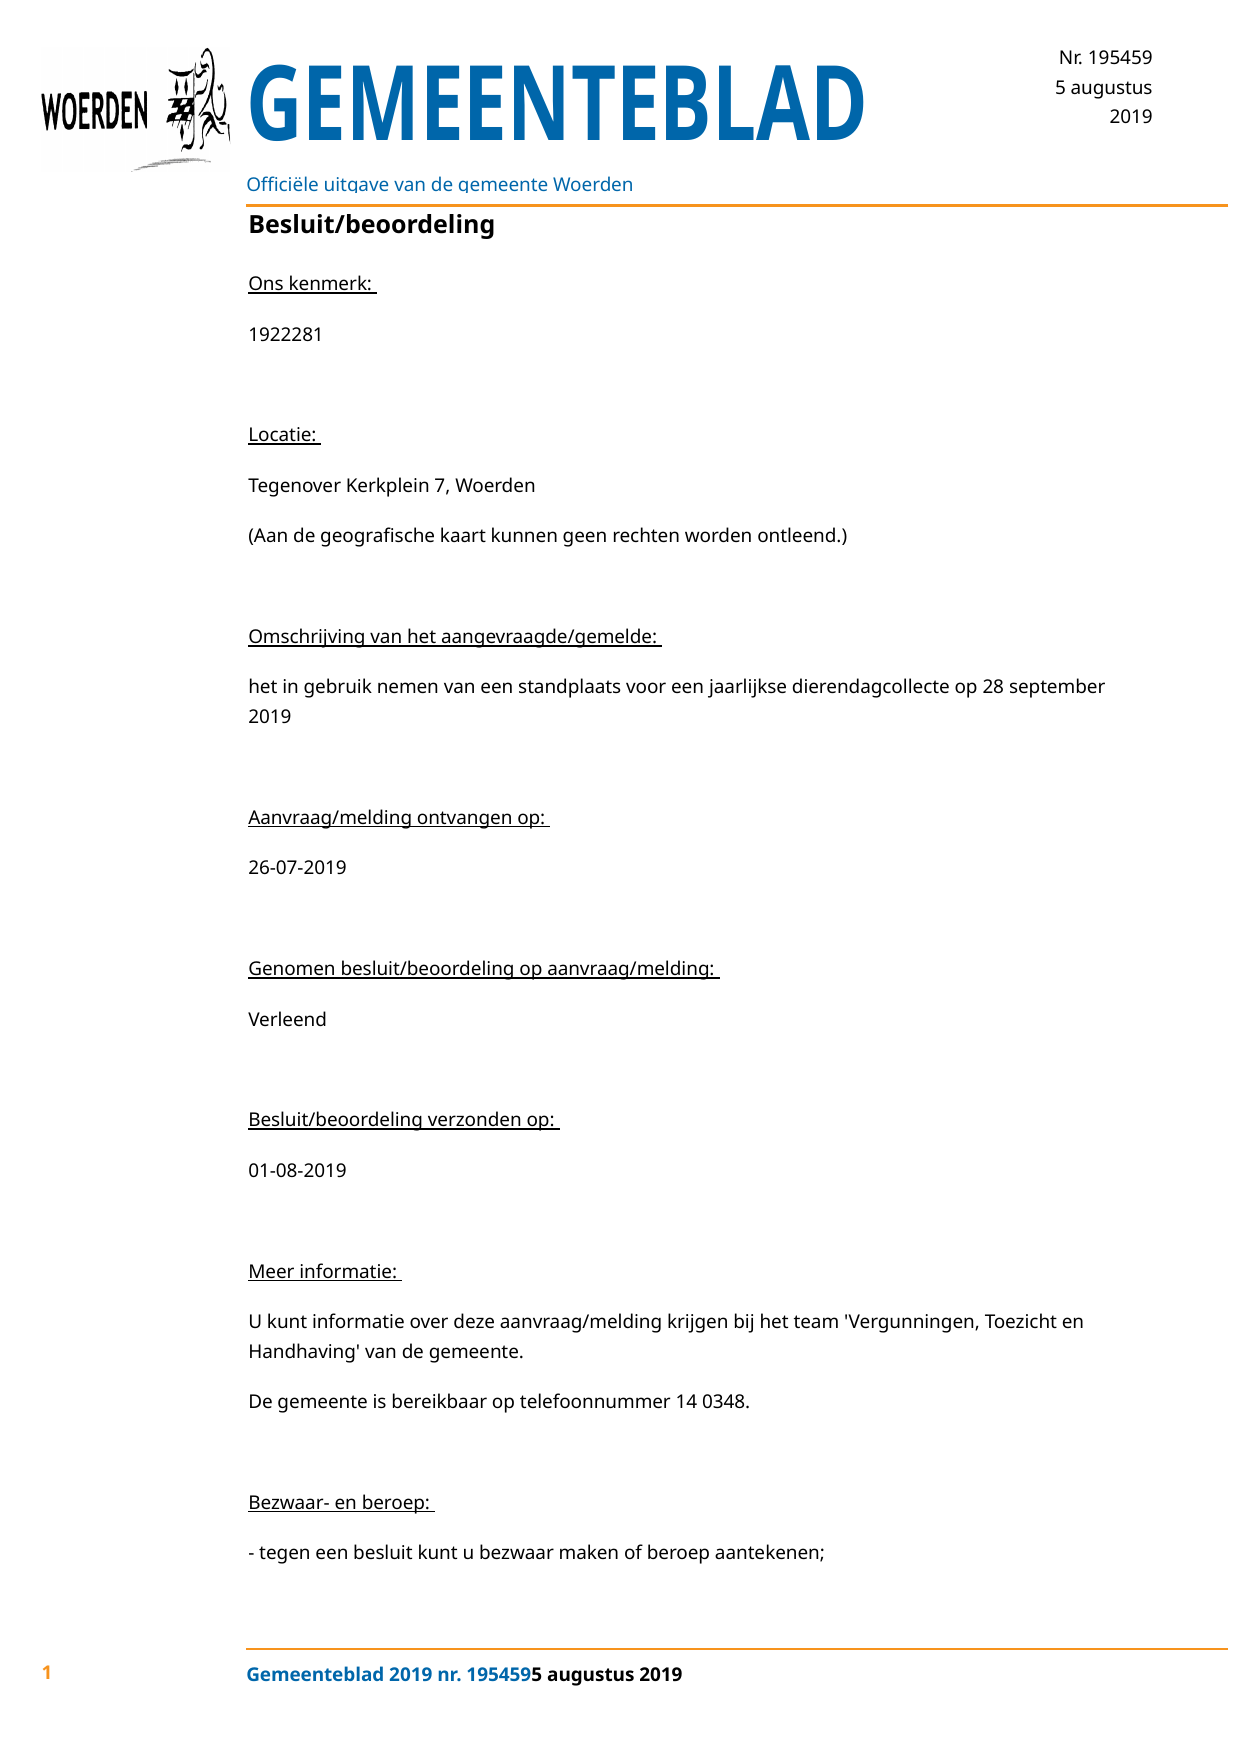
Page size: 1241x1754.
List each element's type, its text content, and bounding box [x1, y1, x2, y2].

picture [41, 47, 231, 172]
text het in gebruik nemen van een standplaats voor een jaarlijkse dierendagcollecte op 28 september 2019 [248, 674, 1152, 729]
text Bezwaar- en beroep: [248, 1489, 1152, 1515]
text U kunt informatie over deze aanvraag/melding krijgen bij het team 'Vergunningen, Toezicht en Handhaving' van de gemeente. [248, 1308, 1152, 1363]
text Locatie: [248, 422, 1152, 447]
text Genomen besluit/beoordeling op aanvraag/melding: [248, 955, 1152, 981]
text Besluit/beoordeling [248, 207, 1152, 241]
text De gemeente is bereikbaar op telefoonnummer 14 0348. [248, 1388, 1152, 1414]
text 26-07-2019 [248, 854, 1152, 880]
text Tegenover Kerkplein 7, Woerden [248, 472, 1152, 498]
text Ons kenmerk: [248, 270, 1152, 296]
text Aanvraag/melding ontvangen op: [248, 804, 1152, 830]
text Besluit/beoordeling verzonden op: [248, 1107, 1152, 1132]
text (Aan de geografische kaart kunnen geen rechten worden ontleend.) [248, 522, 1152, 548]
text 01-08-2019 [248, 1157, 1152, 1183]
text Meer informatie: [248, 1258, 1152, 1283]
text Omschrijving van het aangevraagde/gemelde: [248, 623, 1152, 649]
text - tegen een besluit kunt u bezwaar maken of beroep aantekenen; [248, 1539, 1152, 1565]
text 1922281 [248, 321, 1152, 346]
text Verleend [248, 1006, 1152, 1031]
